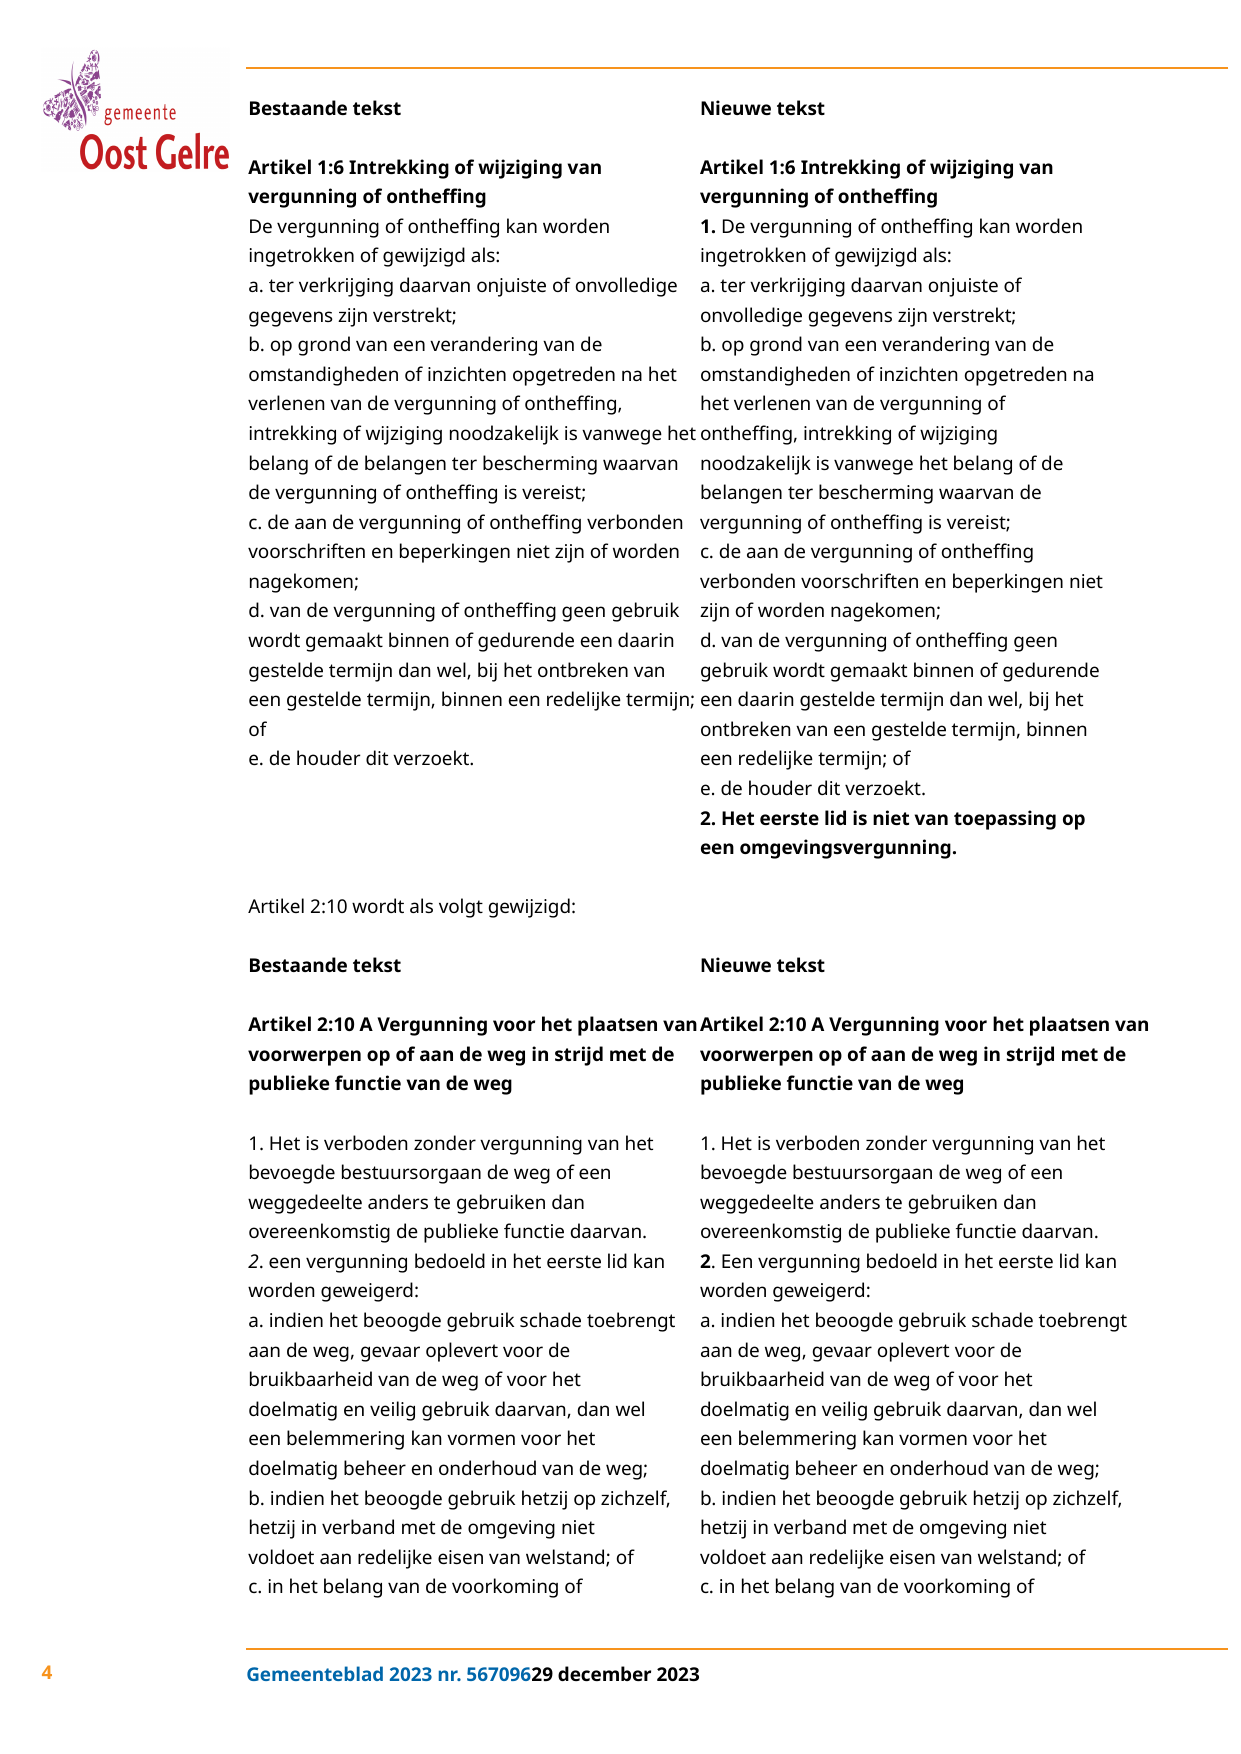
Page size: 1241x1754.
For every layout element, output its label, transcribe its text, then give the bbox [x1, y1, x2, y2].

table_header Bestaande tekst Artikel 2:10 A Vergunning voor het plaatsen van voorwerpen op of aan de weg in strijd met de publieke functie van de weg 1. Het is verboden zonder vergunning van het bevoegde bestuursorgaan de weg of een weggedeelte anders te gebruiken dan overeenkomstig de publieke functie daarvan. 2. een vergunning bedoeld in het eerste lid kan worden geweigerd: a. indien het beoogde gebruik schade toebrengt aan de weg, gevaar oplevert voor de bruikbaarheid van de weg of voor het doelmatig en veilig gebruik daarvan, dan wel een belemmering kan vormen voor het doelmatig beheer en onderhoud van de weg; b. indien het beoogde gebruik hetzij op zichzelf, hetzij in verband met de omgeving niet voldoet aan redelijke eisen van welstand; of c. in het belang van de voorkoming of [248, 952, 700, 1599]
picture [41, 47, 231, 172]
table_header Bestaande tekst Artikel 1:6 Intrekking of wijziging van vergunning of ontheffing De vergunning of ontheffing kan worden ingetrokken of gewijzigd als: a. ter verkrijging daarvan onjuiste of onvolledige gegevens zijn verstrekt; b. op grond van een verandering van de omstandigheden of inzichten opgetreden na het verlenen van de vergunning of ontheffing, intrekking of wijziging noodzakelijk is vanwege het belang of de belangen ter bescherming waarvan de vergunning of ontheffing is vereist; c. de aan de vergunning of ontheffing verbonden voorschriften en beperkingen niet zijn of worden nagekomen; d. van de vergunning of ontheffing geen gebruik wordt gemaakt binnen of gedurende een daarin gestelde termijn dan wel, bij het ontbreken van een gestelde termijn, binnen een redelijke termijn; of e. de houder dit verzoekt. [248, 95, 700, 860]
text Artikel 2:10 wordt als volgt gewijzigd: [248, 893, 1152, 919]
table_header Nieuwe tekst Artikel 1:6 Intrekking of wijziging van vergunning of ontheffing 1. De vergunning of ontheffing kan worden ingetrokken of gewijzigd als: a. ter verkrijging daarvan onjuiste of onvolledige gegevens zijn verstrekt; b. op grond van een verandering van de omstandigheden of inzichten opgetreden na het verlenen van de vergunning of ontheffing, intrekking of wijziging noodzakelijk is vanwege het belang of de belangen ter bescherming waarvan de vergunning of ontheffing is vereist; c. de aan de vergunning of ontheffing verbonden voorschriften en beperkingen niet zijn of worden nagekomen; d. van de vergunning of ontheffing geen gebruik wordt gemaakt binnen of gedurende een daarin gestelde termijn dan wel, bij het ontbreken van een gestelde termijn, binnen een redelijke termijn; of e. de houder dit verzoekt. 2. Het eerste lid is niet van toepassing op een omgevingsvergunning. [700, 95, 1152, 860]
table_header Nieuwe tekst Artikel 2:10 A Vergunning voor het plaatsen van voorwerpen op of aan de weg in strijd met de publieke functie van de weg 1. Het is verboden zonder vergunning van het bevoegde bestuursorgaan de weg of een weggedeelte anders te gebruiken dan overeenkomstig de publieke functie daarvan. 2. Een vergunning bedoeld in het eerste lid kan worden geweigerd: a. indien het beoogde gebruik schade toebrengt aan de weg, gevaar oplevert voor de bruikbaarheid van de weg of voor het doelmatig en veilig gebruik daarvan, dan wel een belemmering kan vormen voor het doelmatig beheer en onderhoud van de weg; b. indien het beoogde gebruik hetzij op zichzelf, hetzij in verband met de omgeving niet voldoet aan redelijke eisen van welstand; of c. in het belang van de voorkoming of [700, 952, 1152, 1599]
